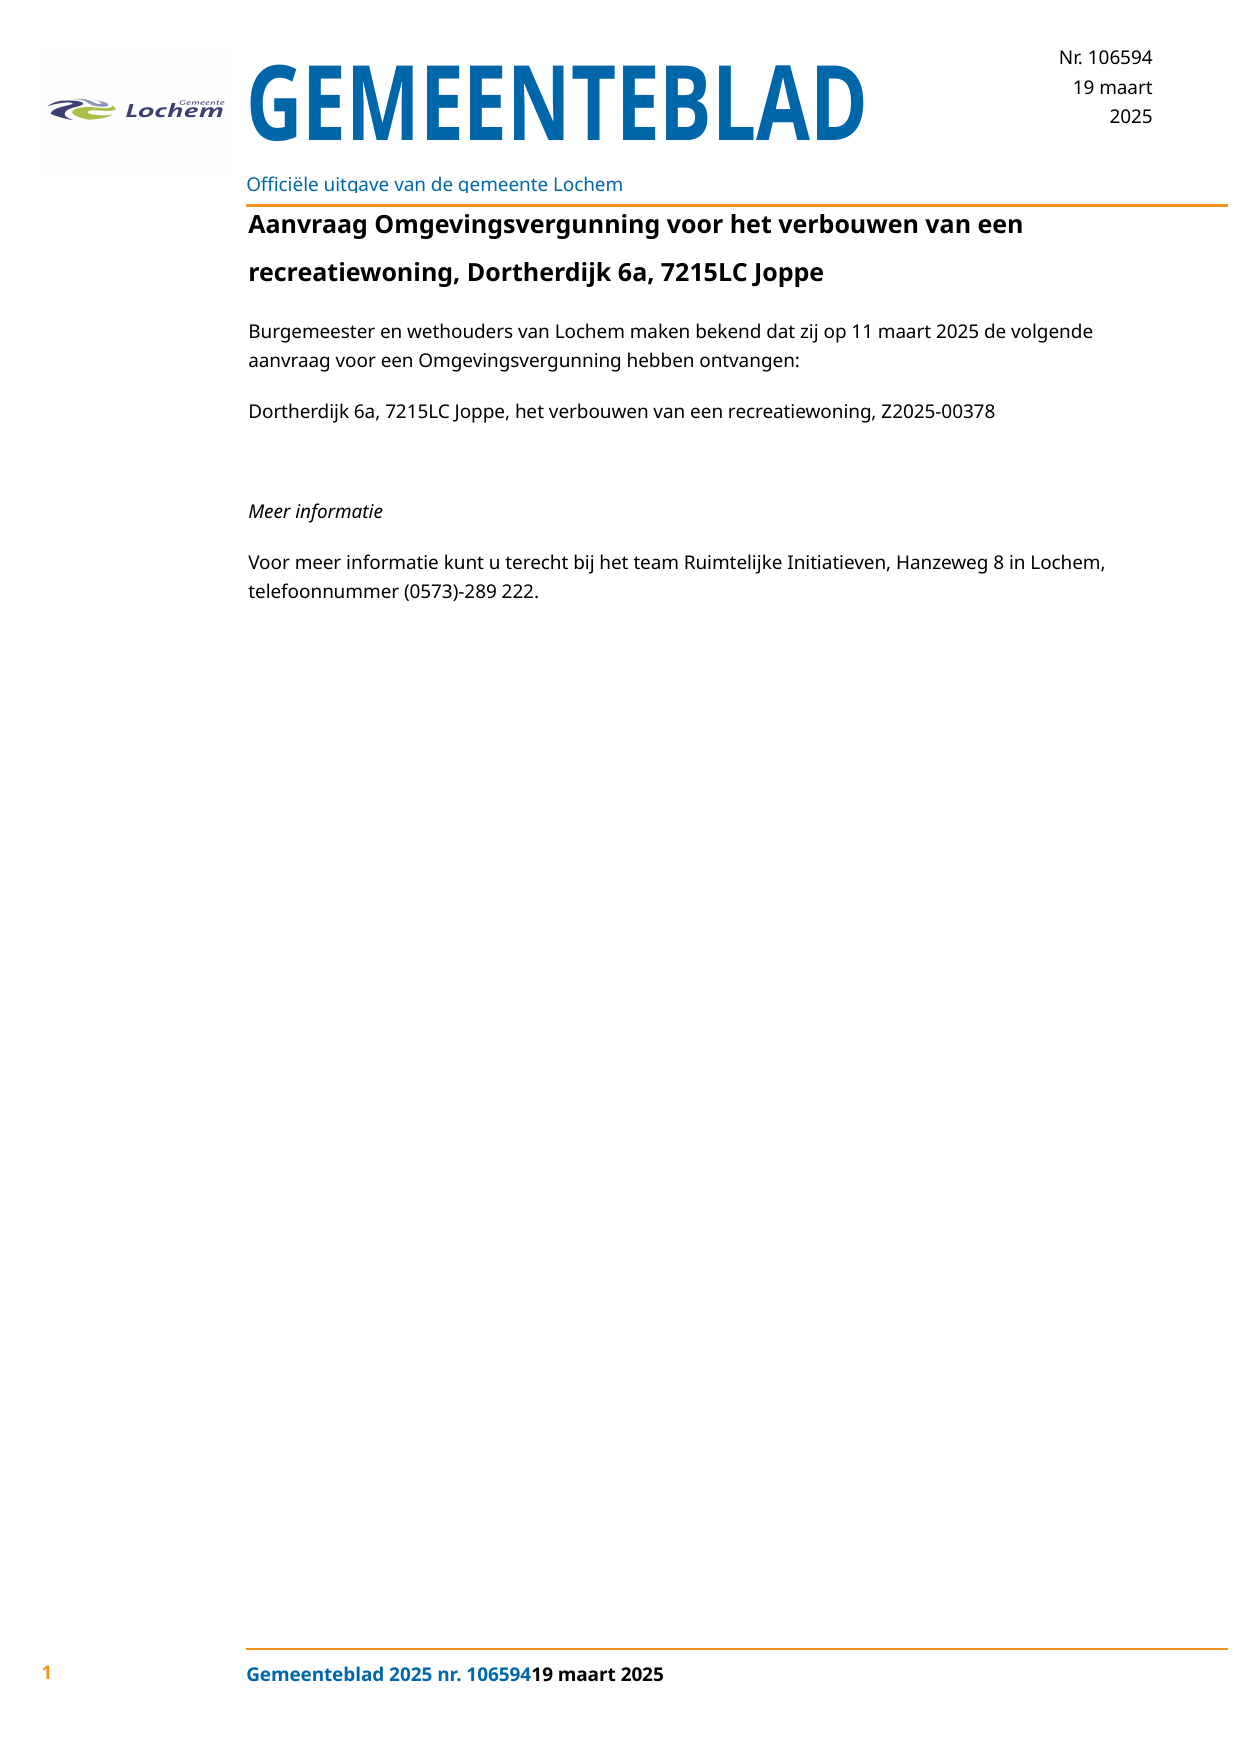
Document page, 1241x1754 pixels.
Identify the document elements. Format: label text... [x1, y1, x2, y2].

text Voor meer informatie kunt u terecht bij het team Ruimtelijke Initiatieven, Hanzeweg 8 in Lochem, telefoonnummer (0573)-289 222. [248, 549, 1152, 604]
text Meer informatie [248, 499, 1152, 524]
text Dortherdijk 6a, 7215LC Joppe, het verbouwen van een recreatiewoning, Z2025-00378 [248, 398, 1152, 424]
picture [41, 47, 231, 172]
text Aanvraag Omgevingsvergunning voor het verbouwen van een recreatiewoning, Dortherdijk 6a, 7215LC Joppe [248, 207, 1152, 288]
text Burgemeester en wethouders van Lochem maken bekend dat zij op 11 maart 2025 de volgende aanvraag voor een Omgevingsvergunning hebben ontvangen: [248, 318, 1152, 373]
